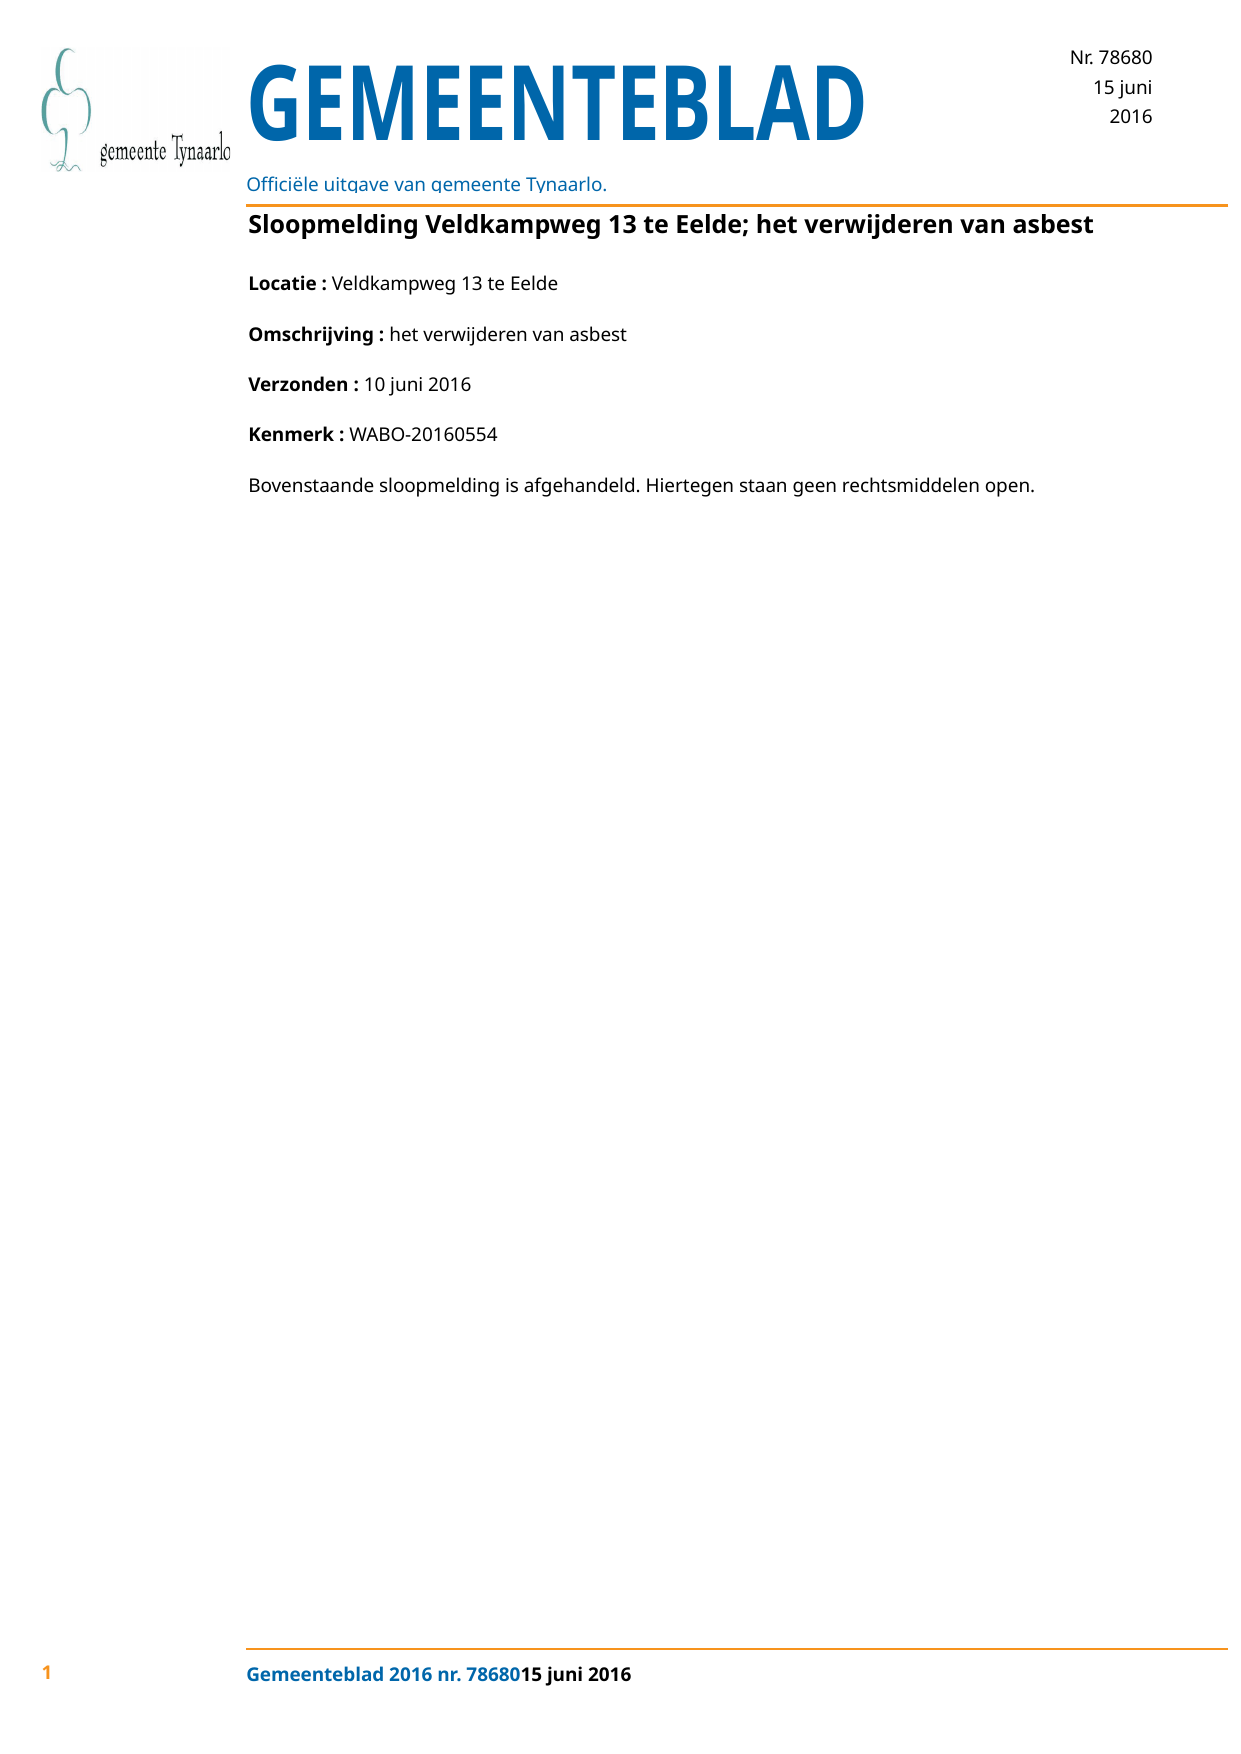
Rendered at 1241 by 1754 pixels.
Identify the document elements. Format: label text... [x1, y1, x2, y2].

picture [41, 47, 231, 172]
text Sloopmelding Veldkampweg 13 te Eelde; het verwijderen van asbest [248, 207, 1152, 241]
text Bovenstaande sloopmelding is afgehandeld. Hiertegen staan geen rechtsmiddelen open. [248, 472, 1152, 498]
text Omschrijving : het verwijderen van asbest [248, 321, 1152, 346]
text Kenmerk : WABO-20160554 [248, 422, 1152, 447]
text Verzonden : 10 juni 2016 [248, 371, 1152, 397]
text Locatie : Veldkampweg 13 te Eelde [248, 270, 1152, 296]
